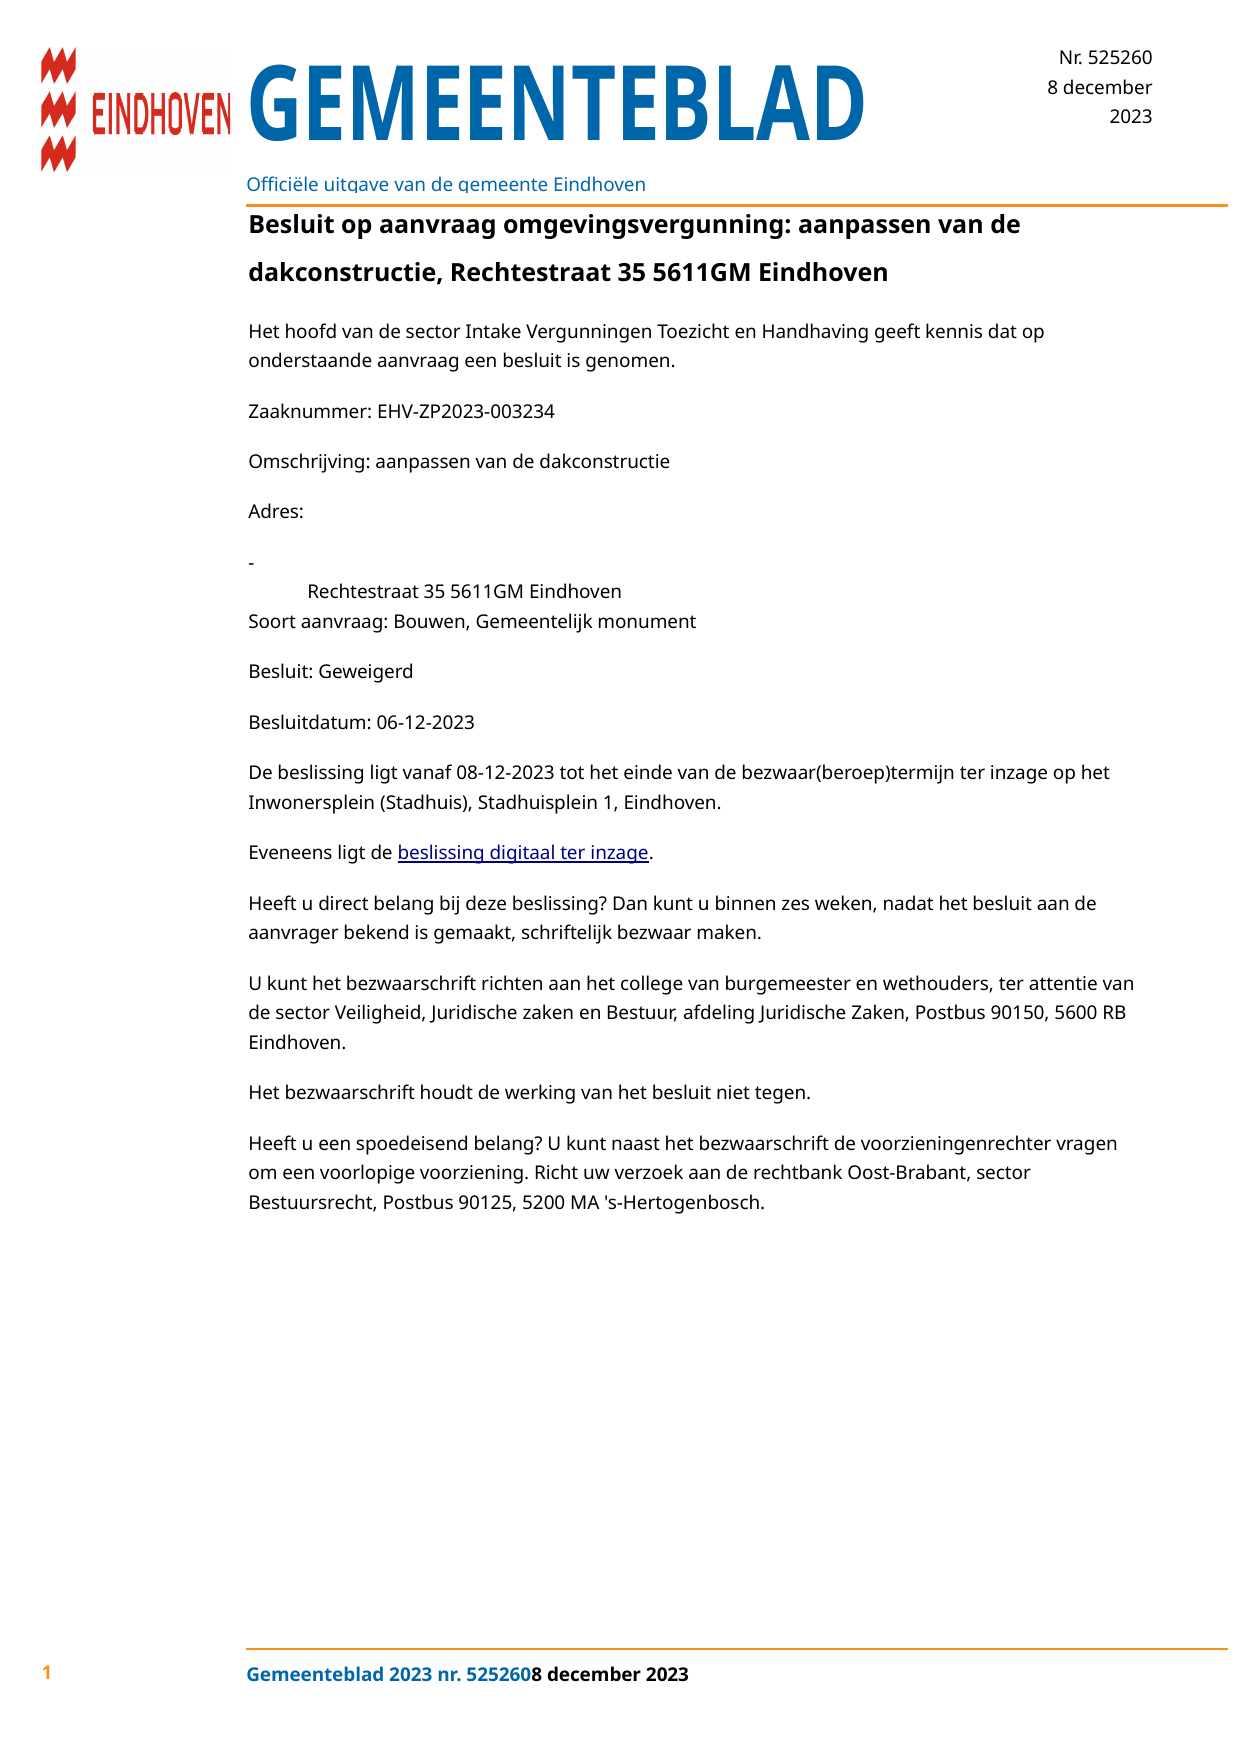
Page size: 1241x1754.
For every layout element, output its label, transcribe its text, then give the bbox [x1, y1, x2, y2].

text Eveneens ligt de beslissing digitaal ter inzage. [248, 839, 1152, 865]
text Adres: [248, 499, 1152, 524]
text Soort aanvraag: Bouwen, Gemeentelijk monument [248, 608, 1152, 634]
list Rechtestraat 35 5611GM Eindhoven [248, 579, 1152, 604]
text Zaaknummer: EHV-ZP2023-003234 [248, 398, 1152, 424]
text Het bezwaarschrift houdt de werking van het besluit niet tegen. [248, 1079, 1152, 1105]
text U kunt het bezwaarschrift richten aan het college van burgemeester en wethouders, ter attentie van de sector Veiligheid, Juridische zaken en Bestuur, afdeling Juridische Zaken, Postbus 90150, 5600 RB Eindhoven. [248, 970, 1152, 1055]
text De beslissing ligt vanaf 08-12-2023 tot het einde van de bezwaar(beroep)termijn ter inzage op het Inwonersplein (Stadhuis), Stadhuisplein 1, Eindhoven. [248, 759, 1152, 815]
text Heeft u een spoedeisend belang? U kunt naast het bezwaarschrift de voorzieningenrechter vragen om een voorlopige voorziening. Richt uw verzoek aan de rechtbank Oost-Brabant, sector Bestuursrecht, Postbus 90125, 5200 MA 's-Hertogenbosch. [248, 1130, 1152, 1215]
picture [41, 47, 231, 172]
text Besluit op aanvraag omgevingsvergunning: aanpassen van de dakconstructie, Rechtestraat 35 5611GM Eindhoven [248, 207, 1152, 288]
text Besluit: Geweigerd [248, 659, 1152, 684]
text Heeft u direct belang bij deze beslissing? Dan kunt u binnen zes weken, nadat het besluit aan de aanvrager bekend is gemaakt, schriftelijk bezwaar maken. [248, 890, 1152, 945]
text Omschrijving: aanpassen van de dakconstructie [248, 448, 1152, 474]
text Besluitdatum: 06-12-2023 [248, 709, 1152, 735]
text Het hoofd van de sector Intake Vergunningen Toezicht en Handhaving geeft kennis dat op onderstaande aanvraag een besluit is genomen. [248, 318, 1152, 373]
